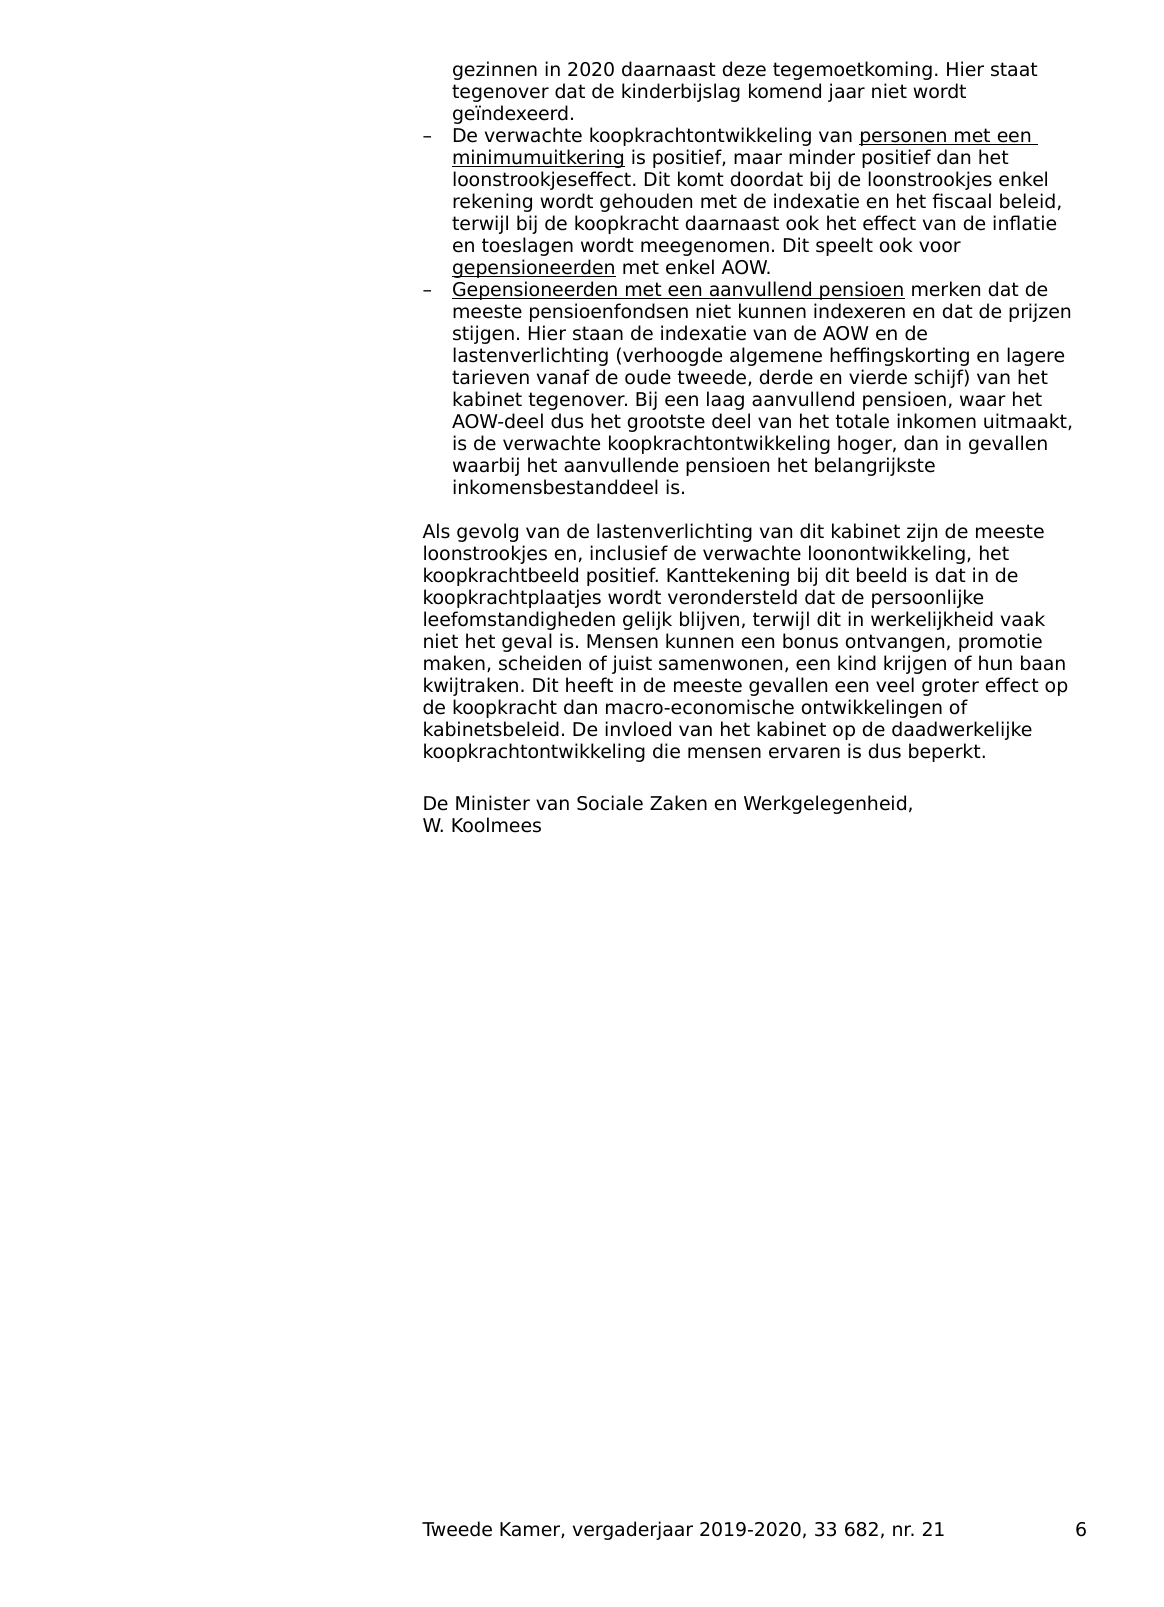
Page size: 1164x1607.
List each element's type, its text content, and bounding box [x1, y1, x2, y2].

text Als gevolg van de lastenverlichting van dit kabinet zijn de meeste loonstrookjes en, inclusief de verwachte loonontwikkeling, het koopkrachtbeeld positief. Kanttekening bij dit beeld is dat in de koopkrachtplaatjes wordt verondersteld dat de persoonlijke leefomstandigheden gelijk blijven, terwijl dit in werkelijkheid vaak niet het geval is. Mensen kunnen een bonus ontvangen, promotie maken, scheiden of juist samenwonen, een kind krijgen of hun baan kwijtraken. Dit heeft in de meeste gevallen een veel groter effect op de koopkracht dan macro-economische ontwikkelingen of kabinetsbeleid. De invloed van het kabinet op de daadwerkelijke koopkrachtontwikkeling die mensen ervaren is dus beperkt. [422, 521, 1087, 763]
text – Gepensioneerden met een aanvullend pensioen merken dat de meeste pensioenfondsen niet kunnen indexeren en dat de prijzen stijgen. Hier staan de indexatie van de AOW en de lastenverlichting (verhoogde algemene heffingskorting en lagere tarieven vanaf de oude tweede, derde en vierde schijf) van het kabinet tegenover. Bij een laag aanvullend pensioen, waar het AOW-deel dus het grootste deel van het totale inkomen uitmaakt, is de verwachte koopkrachtontwikkeling hoger, dan in gevallen waarbij het aanvullende pensioen het belangrijkste inkomensbestanddeel is. [422, 279, 1087, 499]
text De Minister van Sociale Zaken en Werkgelegenheid, W. Koolmees [422, 793, 1087, 837]
text gezinnen in 2020 daarnaast deze tegemoetkoming. Hier staat tegenover dat de kinderbijslag komend jaar niet wordt geïndexeerd. [422, 59, 1087, 125]
text – De verwachte koopkrachtontwikkeling van personen met een minimumuitkering is positief, maar minder positief dan het loonstrookjeseffect. Dit komt doordat bij de loonstrookjes enkel rekening wordt gehouden met de indexatie en het fiscaal beleid, terwijl bij de koopkracht daarnaast ook het effect van de inflatie en toeslagen wordt meegenomen. Dit speelt ook voor gepensioneerden met enkel AOW. [422, 125, 1087, 279]
